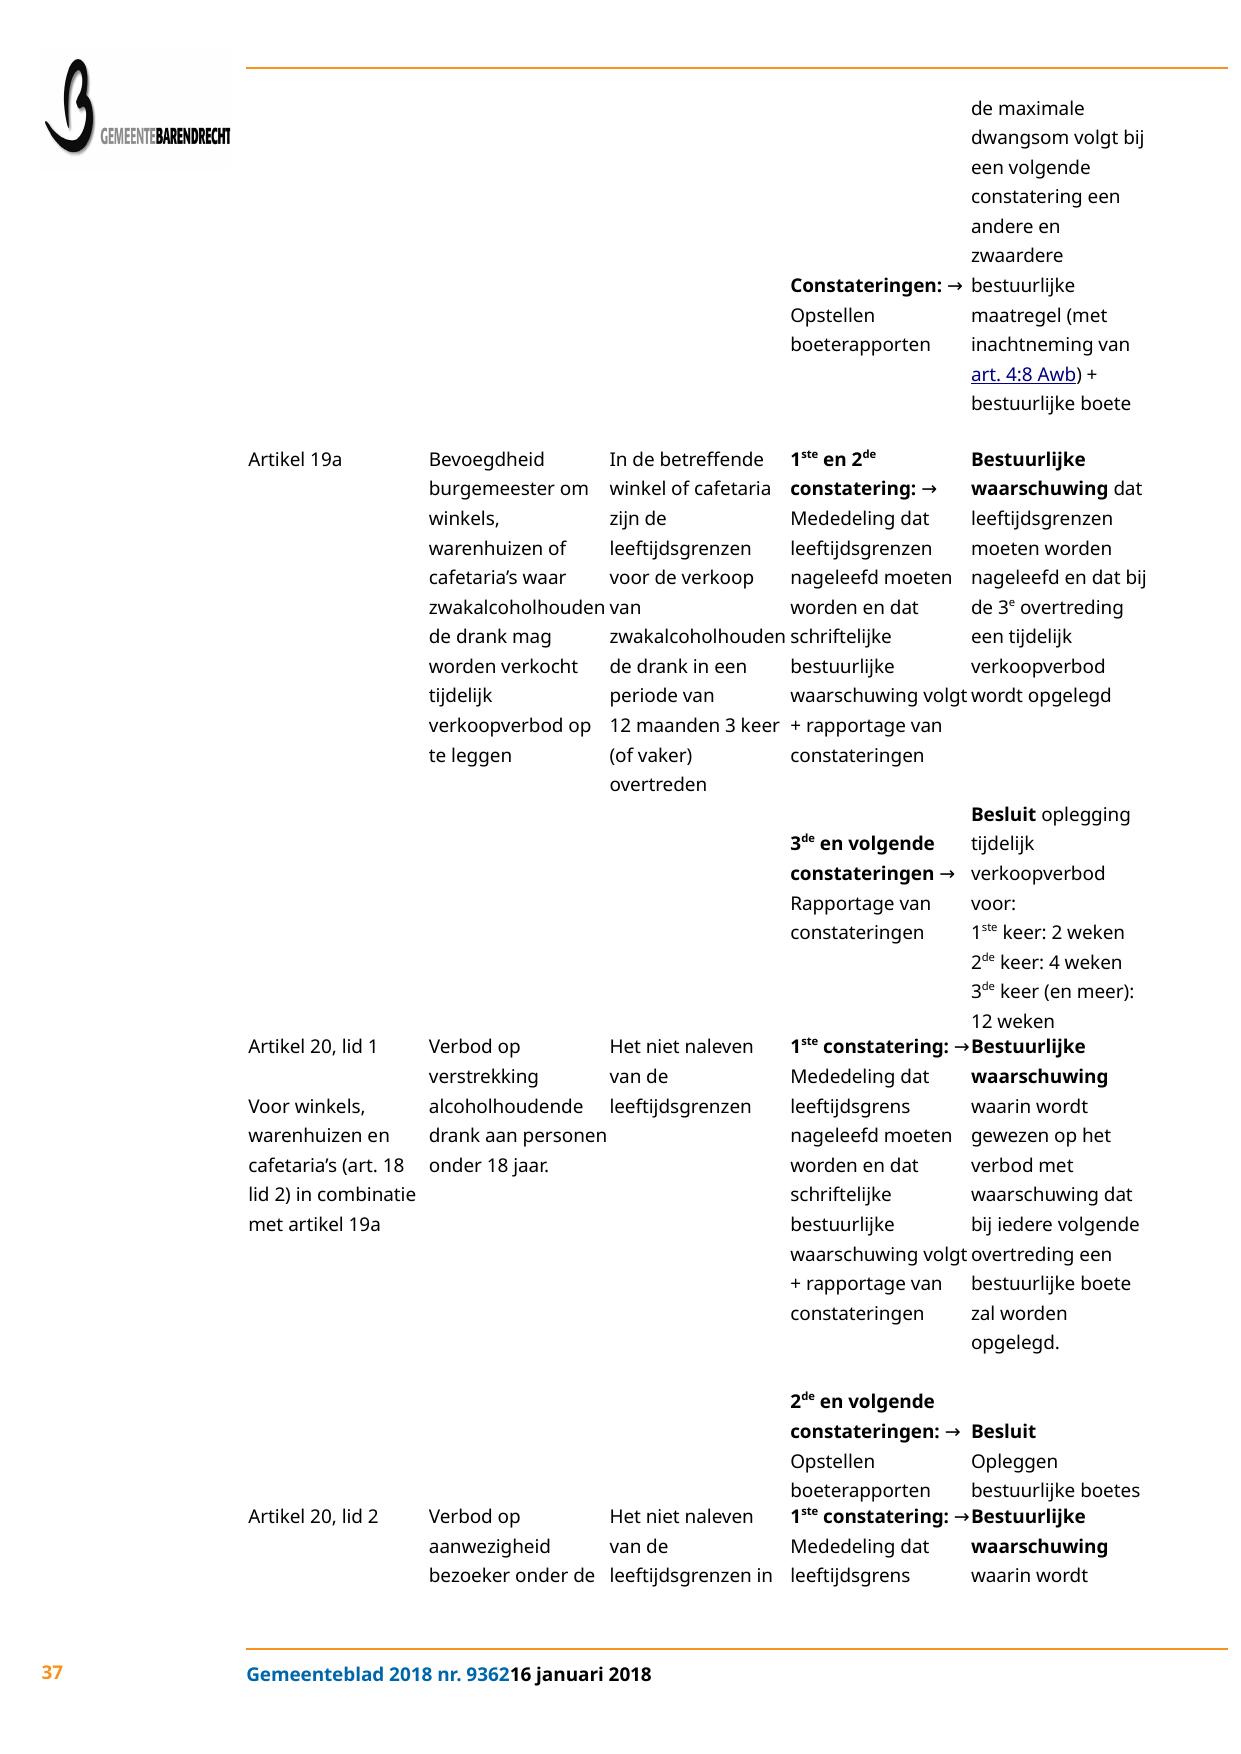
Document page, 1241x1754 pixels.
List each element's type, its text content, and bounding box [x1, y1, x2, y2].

table_cell Artikel 19a [248, 446, 429, 1034]
table_cell de maximale dwangsom volgt bij een volgende constatering een andere en zwaardere bestuurlijke maatregel (met inachtneming van art. 4:8 Awb) + bestuurlijke boete [971, 95, 1152, 446]
table_cell [609, 95, 790, 446]
picture [41, 47, 231, 172]
table_cell 1ste en 2de constatering: → Mededeling dat leeftijdsgrenzen nageleefd moeten worden en dat schriftelijke bestuurlijke waarschuwing volgt + rapportage van constateringen 3de en volgende constateringen → Rapportage van constateringen [790, 446, 971, 1034]
table_cell [429, 95, 609, 446]
table_cell 1ste constatering: → Mededeling dat leeftijdsgrens nageleefd moeten worden en dat schriftelijke bestuurlijke waarschuwing volgt + rapportage van constateringen 2de en volgende constateringen: → Opstellen boeterapporten [790, 1034, 971, 1503]
table_cell Bevoegdheid burgemeester om winkels, warenhuizen of cafetaria’s waar zwakalcoholhoudende drank mag worden verkocht tijdelijk verkoopverbod op te leggen [429, 446, 609, 1034]
table_cell Het niet naleven van de leeftijdsgrenzen in [609, 1503, 790, 1588]
table_cell Bestuurlijke waarschuwing waarin wordt gewezen op het verbod met waarschuwing dat bij iedere volgende overtreding een bestuurlijke boete zal worden opgelegd. Besluit Opleggen bestuurlijke boetes [971, 1034, 1152, 1503]
table_cell Bestuurlijke waarschuwing waarin wordt [971, 1503, 1152, 1588]
table_cell Verbod op aanwezigheid bezoeker onder de [429, 1503, 609, 1588]
table_cell Bestuurlijke waarschuwing dat leeftijdsgrenzen moeten worden nageleefd en dat bij de 3e overtreding een tijdelijk verkoopverbod wordt opgelegd Besluit oplegging tijdelijk verkoopverbod voor: 1ste keer: 2 weken 2de keer: 4 weken 3de keer (en meer): 12 weken [971, 446, 1152, 1034]
table_cell Constateringen: → Opstellen boeterapporten [790, 95, 971, 446]
table_cell 1ste constatering: → Mededeling dat leeftijdsgrens [790, 1503, 971, 1588]
table_cell Verbod op verstrekking alcoholhoudende drank aan personen onder 18 jaar. [429, 1034, 609, 1503]
table_cell [248, 95, 429, 446]
table_cell Artikel 20, lid 1 Voor winkels, warenhuizen en cafetaria’s (art. 18 lid 2) in combinatie met artikel 19a [248, 1034, 429, 1503]
table_cell Artikel 20, lid 2 [248, 1503, 429, 1588]
table_cell In de betreffende winkel of cafetaria zijn de leeftijdsgrenzen voor de verkoop van zwakalcoholhoudende drank in een periode van 12 maanden 3 keer (of vaker) overtreden [609, 446, 790, 1034]
table_cell Het niet naleven van de leeftijdsgrenzen [609, 1034, 790, 1503]
